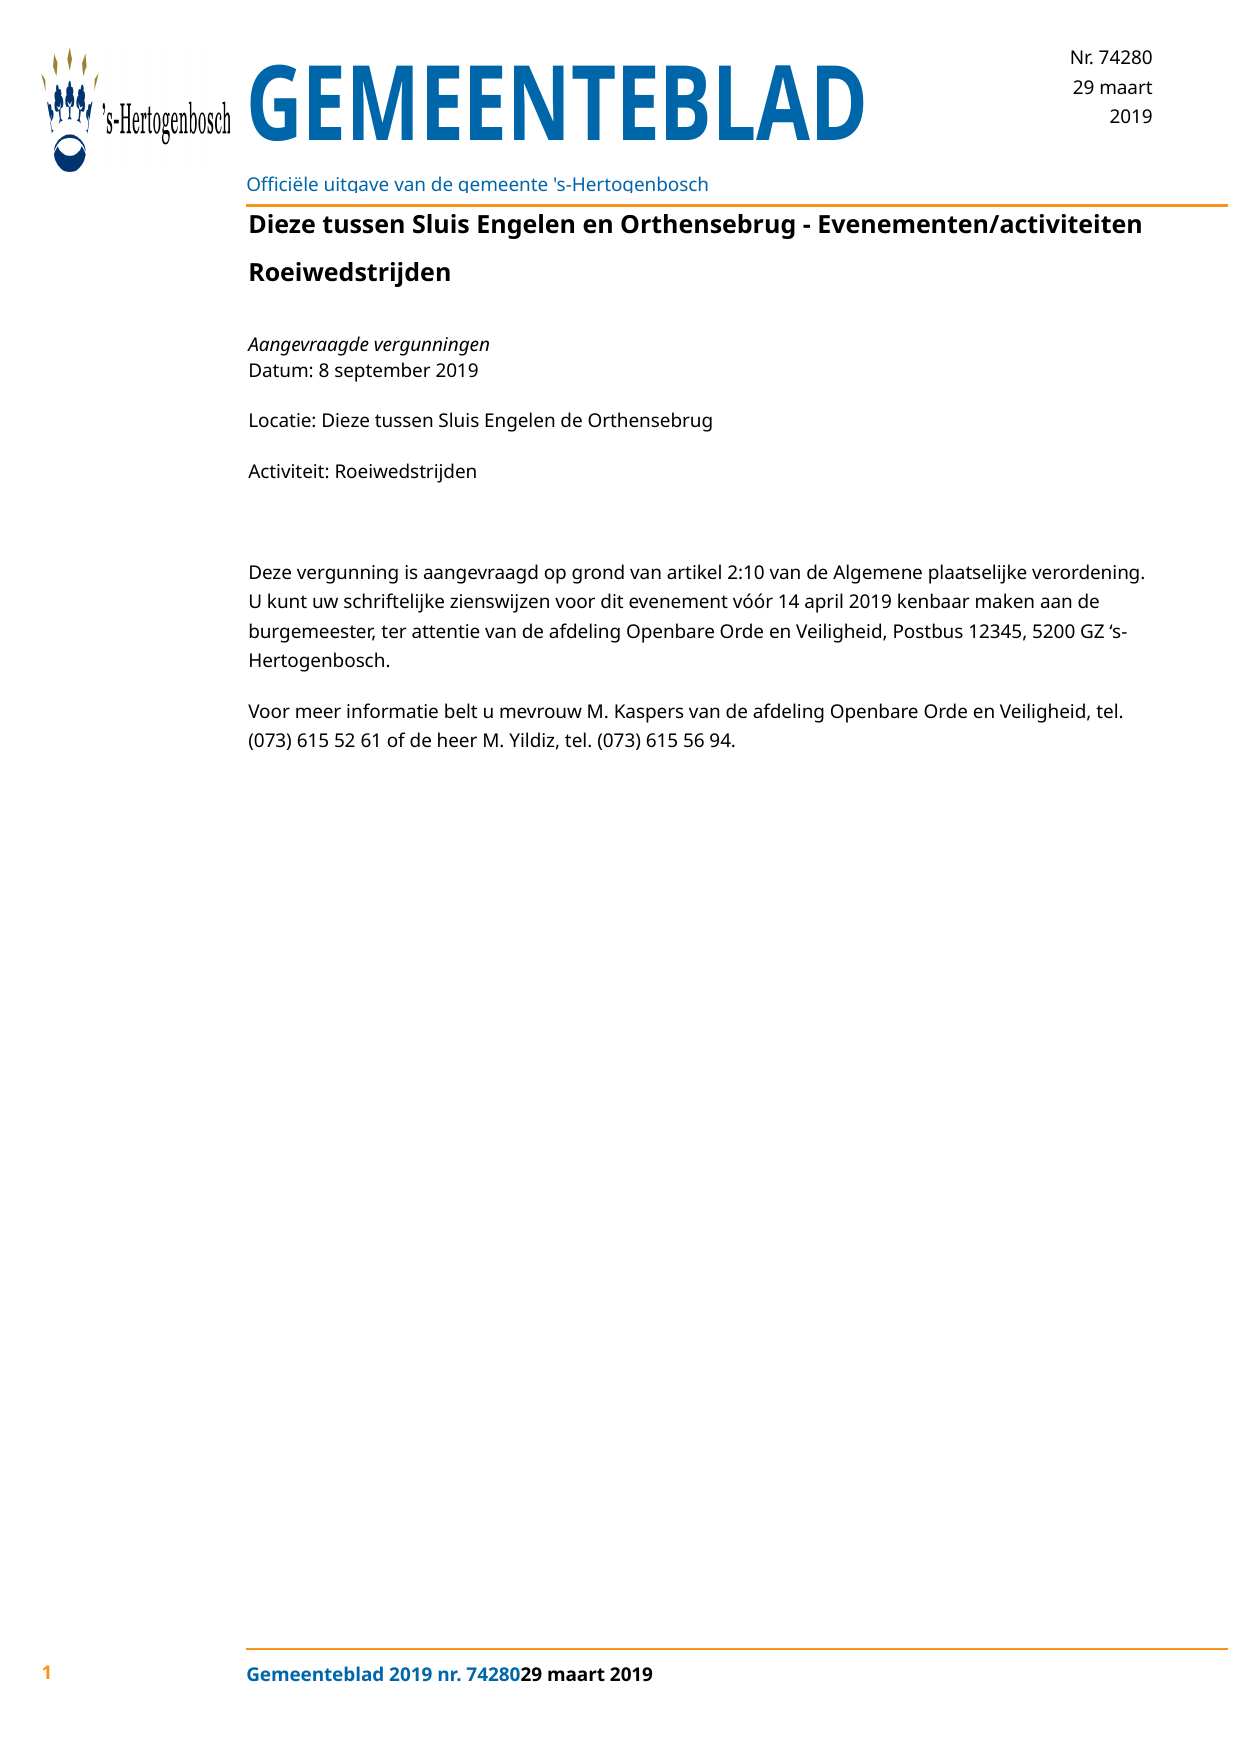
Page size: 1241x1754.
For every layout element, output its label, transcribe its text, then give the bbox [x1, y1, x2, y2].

picture [41, 47, 231, 172]
text Activiteit: Roeiwedstrijden [248, 458, 1152, 484]
text Deze vergunning is aangevraagd op grond van artikel 2:10 van de Algemene plaatselijke verordening. U kunt uw schriftelijke zienswijzen voor dit evenement vóór 14 april 2019 kenbaar maken aan de burgemeester, ter attentie van de afdeling Openbare Orde en Veiligheid, Postbus 12345, 5200 GZ ‘s-Hertogenbosch. [248, 559, 1152, 673]
text Voor meer informatie belt u mevrouw M. Kaspers van de afdeling Openbare Orde en Veiligheid, tel. (073) 615 52 61 of de heer M. Yildiz, tel. (073) 615 56 94. [248, 698, 1152, 753]
text Aangevraagde vergunningen [248, 331, 1152, 357]
text Dieze tussen Sluis Engelen en Orthensebrug - Evenementen/activiteiten Roeiwedstrijden [248, 207, 1152, 288]
text Datum: 8 september 2019 [248, 357, 1152, 383]
text Locatie: Dieze tussen Sluis Engelen de Orthensebrug [248, 408, 1152, 433]
